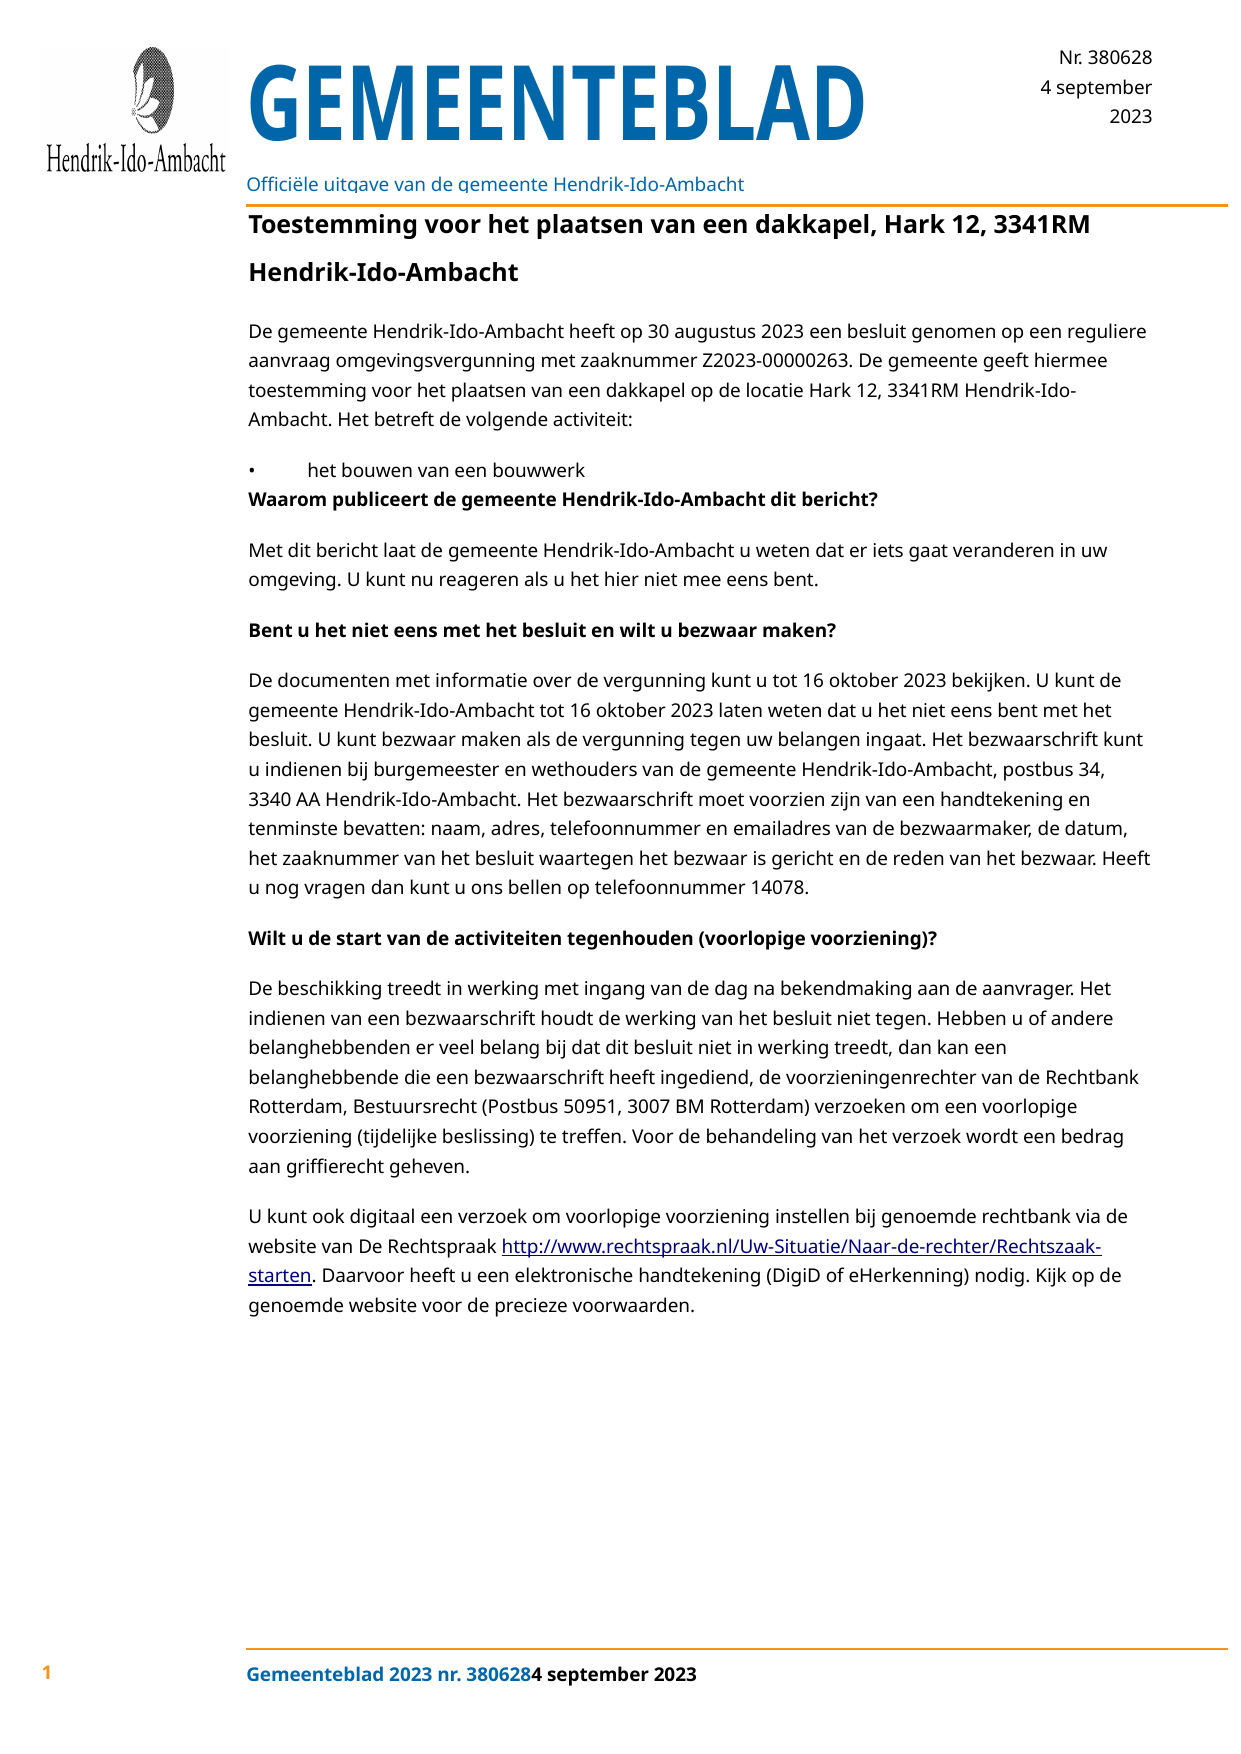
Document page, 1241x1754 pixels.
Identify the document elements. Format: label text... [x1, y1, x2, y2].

list het bouwen van een bouwwerk [248, 457, 1152, 483]
text De gemeente Hendrik-Ido-Ambacht heeft op 30 augustus 2023 een besluit genomen op een reguliere aanvraag omgevingsvergunning met zaaknummer Z2023-00000263. De gemeente geeft hiermee toestemming voor het plaatsen van een dakkapel op de locatie Hark 12, 3341RM Hendrik-Ido-Ambacht. Het betreft de volgende activiteit: [248, 318, 1152, 432]
text Met dit bericht laat de gemeente Hendrik-Ido-Ambacht u weten dat er iets gaat veranderen in uw omgeving. U kunt nu reageren als u het hier niet mee eens bent. [248, 537, 1152, 592]
text Toestemming voor het plaatsen van een dakkapel, Hark 12, 3341RM Hendrik-Ido-Ambacht [248, 207, 1152, 288]
picture [41, 47, 231, 172]
text De documenten met informatie over de vergunning kunt u tot 16 oktober 2023 bekijken. U kunt de gemeente Hendrik-Ido-Ambacht tot 16 oktober 2023 laten weten dat u het niet eens bent met het besluit. U kunt bezwaar maken als de vergunning tegen uw belangen ingaat. Het bezwaarschrift kunt u indienen bij burgemeester en wethouders van de gemeente Hendrik-Ido-Ambacht, postbus 34, 3340 AA Hendrik-Ido-Ambacht. Het bezwaarschrift moet voorzien zijn van een handtekening en tenminste bevatten: naam, adres, telefoonnummer en emailadres van de bezwaarmaker, de datum, het zaaknummer van het besluit waartegen het bezwaar is gericht en de reden van het bezwaar. Heeft u nog vragen dan kunt u ons bellen op telefoonnummer 14078. [248, 667, 1152, 900]
text U kunt ook digitaal een verzoek om voorlopige voorziening instellen bij genoemde rechtbank via de website van De Rechtspraak http://www.rechtspraak.nl/Uw-Situatie/Naar-de-rechter/Rechtszaak-starten. Daarvoor heeft u een elektronische handtekening (DigiD of eHerkenning) nodig. Kijk op de genoemde website voor de precieze voorwaarden. [248, 1203, 1152, 1318]
text De beschikking treedt in werking met ingang van de dag na bekendmaking aan de aanvrager. Het indienen van een bezwaarschrift houdt de werking van het besluit niet tegen. Hebben u of andere belanghebbenden er veel belang bij dat dit besluit niet in werking treedt, dan kan een belanghebbende die een bezwaarschrift heeft ingediend, de voorzieningenrechter van de Rechtbank Rotterdam, Bestuursrecht (Postbus 50951, 3007 BM Rotterdam) verzoeken om een voorlopige voorziening (tijdelijke beslissing) te treffen. Voor de behandeling van het verzoek wordt een bedrag aan griffierecht geheven. [248, 975, 1152, 1179]
text Bent u het niet eens met het besluit en wilt u bezwaar maken? [248, 617, 1152, 643]
text Wilt u de start van de activiteiten tegenhouden (voorlopige voorziening)? [248, 925, 1152, 951]
text Waarom publiceert de gemeente Hendrik-Ido-Ambacht dit bericht? [248, 487, 1152, 512]
